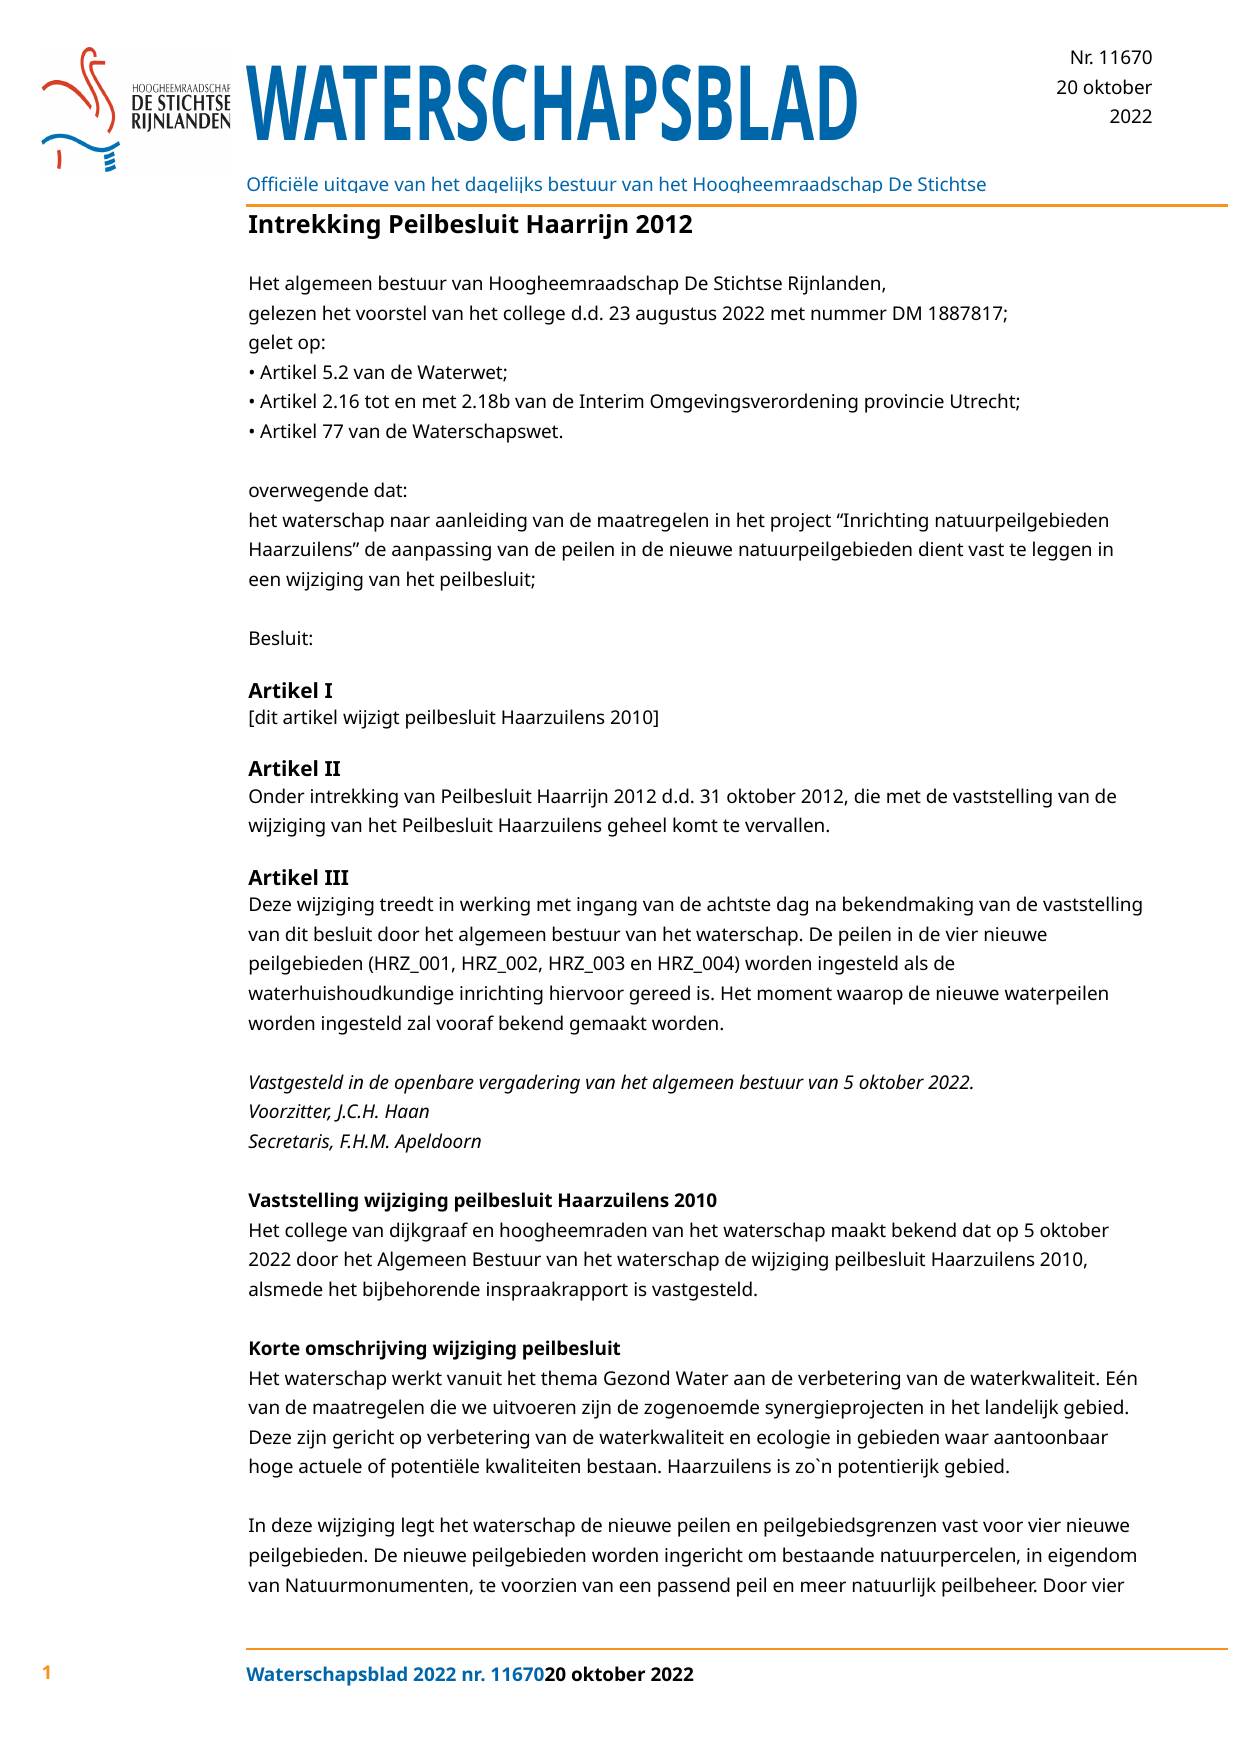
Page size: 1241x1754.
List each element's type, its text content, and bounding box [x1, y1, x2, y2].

text • Artikel 2.16 tot en met 2.18b van de Interim Omgevingsverordening provincie Utrecht; [248, 389, 1152, 414]
text overwegende dat: [248, 477, 1152, 503]
picture [41, 47, 231, 172]
text Voorzitter, J.C.H. Haan [248, 1098, 1152, 1124]
text Vastgesteld in de openbare vergadering van het algemeen bestuur van 5 oktober 2022. [248, 1069, 1152, 1095]
text Artikel I [248, 676, 1152, 704]
text Secretaris, F.H.M. Apeldoorn [248, 1128, 1152, 1154]
text Onder intrekking van Peilbesluit Haarrijn 2012 d.d. 31 oktober 2012, die met de vaststelling van de wijziging van het Peilbesluit Haarzuilens geheel komt te vervallen. [248, 783, 1152, 838]
text Het college van dijkgraaf en hoogheemraden van het waterschap maakt bekend dat op 5 oktober 2022 door het Algemeen Bestuur van het waterschap de wijziging peilbesluit Haarzuilens 2010, alsmede het bijbehorende inspraakrapport is vastgesteld. [248, 1217, 1152, 1302]
text Besluit: [248, 625, 1152, 651]
text het waterschap naar aanleiding van de maatregelen in het project “Inrichting natuurpeilgebieden Haarzuilens” de aanpassing van de peilen in de nieuwe natuurpeilgebieden dient vast te leggen in een wijziging van het peilbesluit; [248, 507, 1152, 592]
text In deze wijziging legt het waterschap de nieuwe peilen en peilgebiedsgrenzen vast voor vier nieuwe peilgebieden. De nieuwe peilgebieden worden ingericht om bestaande natuurpercelen, in eigendom van Natuurmonumenten, te voorzien van een passend peil en meer natuurlijk peilbeheer. Door vier [248, 1513, 1152, 1598]
text Vaststelling wijziging peilbesluit Haarzuilens 2010 [248, 1187, 1152, 1213]
text Artikel III [248, 863, 1152, 891]
text • Artikel 5.2 van de Waterwet; [248, 359, 1152, 385]
text gelezen het voorstel van het college d.d. 23 augustus 2022 met nummer DM 1887817; [248, 300, 1152, 326]
text Korte omschrijving wijziging peilbesluit [248, 1335, 1152, 1361]
text Het algemeen bestuur van Hoogheemraadschap De Stichtse Rijnlanden, [248, 270, 1152, 296]
text Artikel II [248, 754, 1152, 783]
text • Artikel 77 van de Waterschapswet. [248, 418, 1152, 444]
text Intrekking Peilbesluit Haarrijn 2012 [248, 207, 1152, 241]
text Deze wijziging treedt in werking met ingang van de achtste dag na bekendmaking van de vaststelling van dit besluit door het algemeen bestuur van het waterschap. De peilen in de vier nieuwe peilgebieden (HRZ_001, HRZ_002, HRZ_003 en HRZ_004) worden ingesteld als de waterhuishoudkundige inrichting hiervoor gereed is. Het moment waarop de nieuwe waterpeilen worden ingesteld zal vooraf bekend gemaakt worden. [248, 891, 1152, 1036]
text [dit artikel wijzigt peilbesluit Haarzuilens 2010] [248, 704, 1152, 730]
text gelet op: [248, 329, 1152, 355]
text Het waterschap werkt vanuit het thema Gezond Water aan de verbetering van de waterkwaliteit. Eén van de maatregelen die we uitvoeren zijn de zogenoemde synergieprojecten in het landelijk gebied. Deze zijn gericht op verbetering van de waterkwaliteit en ecologie in gebieden waar aantoonbaar hoge actuele of potentiële kwaliteiten bestaan. Haarzuilens is zo`n potentierijk gebied. [248, 1365, 1152, 1479]
